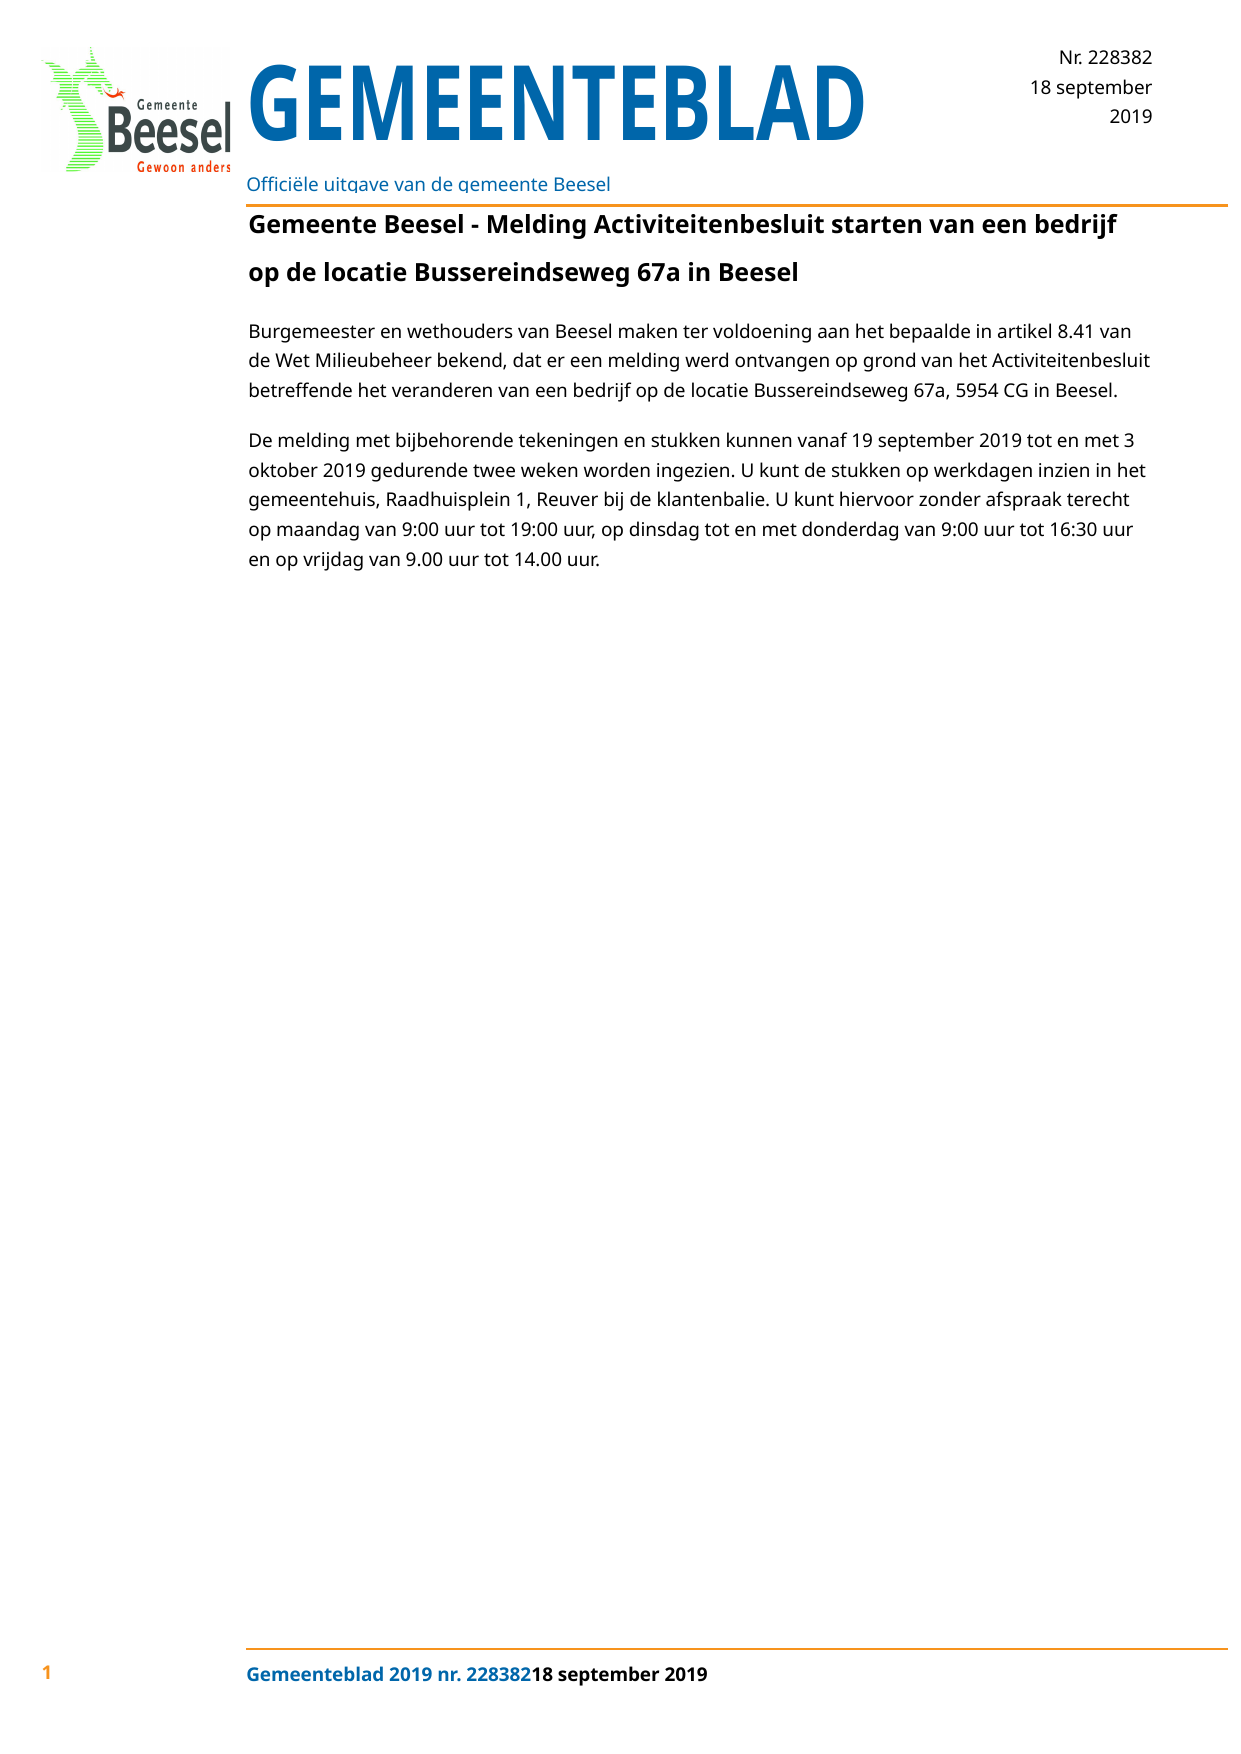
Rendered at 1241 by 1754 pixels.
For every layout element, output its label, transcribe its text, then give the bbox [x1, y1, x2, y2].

text Burgemeester en wethouders van Beesel maken ter voldoening aan het bepaalde in artikel 8.41 van de Wet Milieubeheer bekend, dat er een melding werd ontvangen op grond van het Activiteitenbesluit betreffende het veranderen van een bedrijf op de locatie Bussereindseweg 67a, 5954 CG in Beesel. [248, 318, 1152, 403]
text Gemeente Beesel - Melding Activiteitenbesluit starten van een bedrijf op de locatie Bussereindseweg 67a in Beesel [248, 207, 1152, 288]
picture [41, 47, 231, 172]
text De melding met bijbehorende tekeningen en stukken kunnen vanaf 19 september 2019 tot en met 3 oktober 2019 gedurende twee weken worden ingezien. U kunt de stukken op werkdagen inzien in het gemeentehuis, Raadhuisplein 1, Reuver bij de klantenbalie. U kunt hiervoor zonder afspraak terecht op maandag van 9:00 uur tot 19:00 uur, op dinsdag tot en met donderdag van 9:00 uur tot 16:30 uur en op vrijdag van 9.00 uur tot 14.00 uur. [248, 427, 1152, 572]
